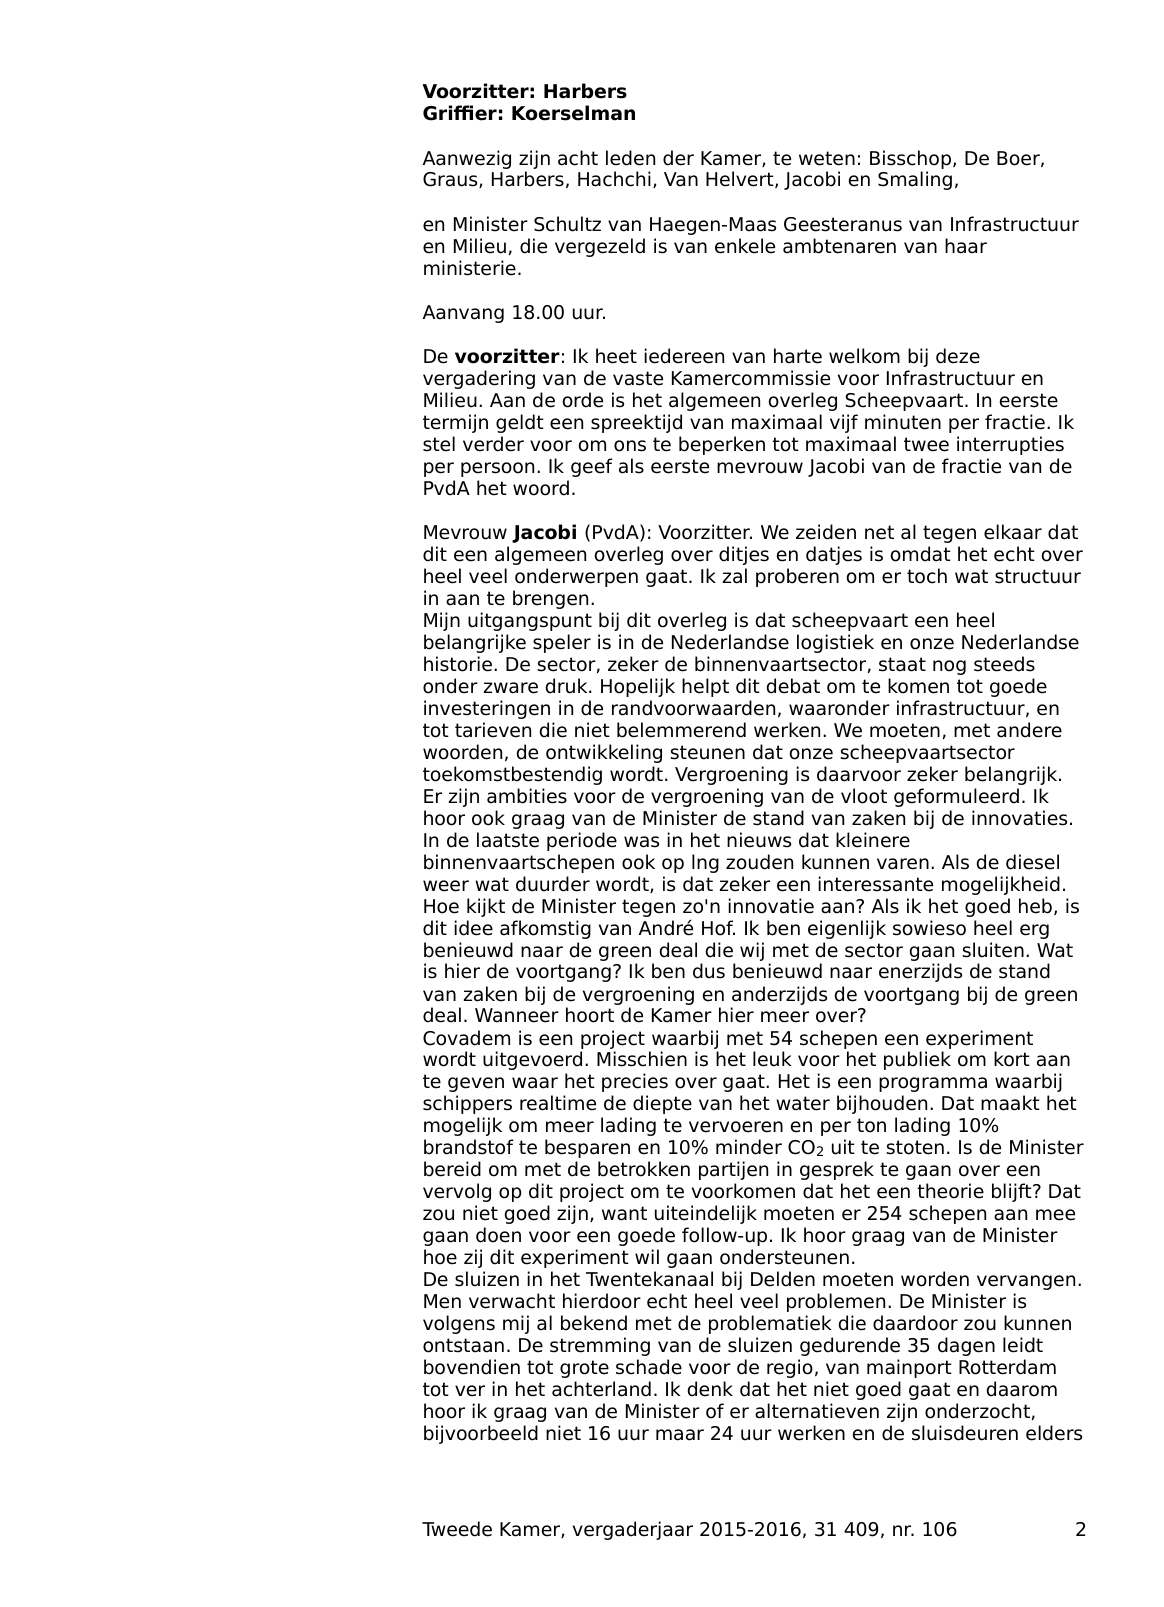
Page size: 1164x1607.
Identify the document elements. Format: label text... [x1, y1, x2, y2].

text en Minister Schultz van Haegen-Maas Geesteranus van Infrastructuur en Milieu, die vergezeld is van enkele ambtenaren van haar ministerie. [422, 213, 1087, 279]
text Aanvang 18.00 uur. [422, 302, 1087, 324]
text De voorzitter: Ik heet iedereen van harte welkom bij deze vergadering van de vaste Kamercommissie voor Infrastructuur en Milieu. Aan de orde is het algemeen overleg Scheepvaart. In eerste termijn geldt een spreektijd van maximaal vijf minuten per fractie. Ik stel verder voor om ons te beperken tot maximaal twee interrupties per persoon. Ik geef als eerste mevrouw Jacobi van de fractie van de PvdA het woord. [422, 346, 1087, 500]
text Covadem is een project waarbij met 54 schepen een experiment wordt uitgevoerd. Misschien is het leuk voor het publiek om kort aan te geven waar het precies over gaat. Het is een programma waarbij schippers realtime de diepte van het water bijhouden. Dat maakt het mogelijk om meer lading te vervoeren en per ton lading 10% brandstof te besparen en 10% minder CO2 uit te stoten. Is de Minister bereid om met de betrokken partijen in gesprek te gaan over een vervolg op dit project om te voorkomen dat het een theorie blijft? Dat zou niet goed zijn, want uiteindelijk moeten er 254 schepen aan mee gaan doen voor een goede follow-up. Ik hoor graag van de Minister hoe zij dit experiment wil gaan ondersteunen. [422, 1027, 1087, 1269]
text In de laatste periode was in het nieuws dat kleinere binnenvaartschepen ook op lng zouden kunnen varen. Als de diesel weer wat duurder wordt, is dat zeker een interessante mogelijkheid. Hoe kijkt de Minister tegen zo'n innovatie aan? Als ik het goed heb, is dit idee afkomstig van André Hof. Ik ben eigenlijk sowieso heel erg benieuwd naar de green deal die wij met de sector gaan sluiten. Wat is hier de voortgang? Ik ben dus benieuwd naar enerzijds de stand van zaken bij de vergroening en anderzijds de voortgang bij de green deal. Wanneer hoort de Kamer hier meer over? [422, 829, 1087, 1027]
text Aanwezig zijn acht leden der Kamer, te weten: Bisschop, De Boer, Graus, Harbers, Hachchi, Van Helvert, Jacobi en Smaling, [422, 147, 1087, 191]
text Mevrouw Jacobi (PvdA): Voorzitter. We zeiden net al tegen elkaar dat dit een algemeen overleg over ditjes en datjes is omdat het echt over heel veel onderwerpen gaat. Ik zal proberen om er toch wat structuur in aan te brengen. [422, 522, 1087, 610]
text Mijn uitgangspunt bij dit overleg is dat scheepvaart een heel belangrijke speler is in de Nederlandse logistiek en onze Nederlandse historie. De sector, zeker de binnenvaartsector, staat nog steeds onder zware druk. Hopelijk helpt dit debat om te komen tot goede investeringen in de randvoorwaarden, waaronder infrastructuur, en tot tarieven die niet belemmerend werken. We moeten, met andere woorden, de ontwikkeling steunen dat onze scheepvaartsector toekomstbestendig wordt. Vergroening is daarvoor zeker belangrijk. Er zijn ambities voor de vergroening van de vloot geformuleerd. Ik hoor ook graag van de Minister de stand van zaken bij de innovaties. [422, 610, 1087, 829]
text De sluizen in het Twentekanaal bij Delden moeten worden vervangen. Men verwacht hierdoor echt heel veel problemen. De Minister is volgens mij al bekend met de problematiek die daardoor zou kunnen ontstaan. De stremming van de sluizen gedurende 35 dagen leidt bovendien tot grote schade voor de regio, van mainport Rotterdam tot ver in het achterland. Ik denk dat het niet goed gaat en daarom hoor ik graag van de Minister of er alternatieven zijn onderzocht, bijvoorbeeld niet 16 uur maar 24 uur werken en de sluisdeuren elders [422, 1269, 1087, 1445]
text Griffier: Koerselman [422, 103, 1087, 125]
text Voorzitter: Harbers [422, 81, 1087, 103]
